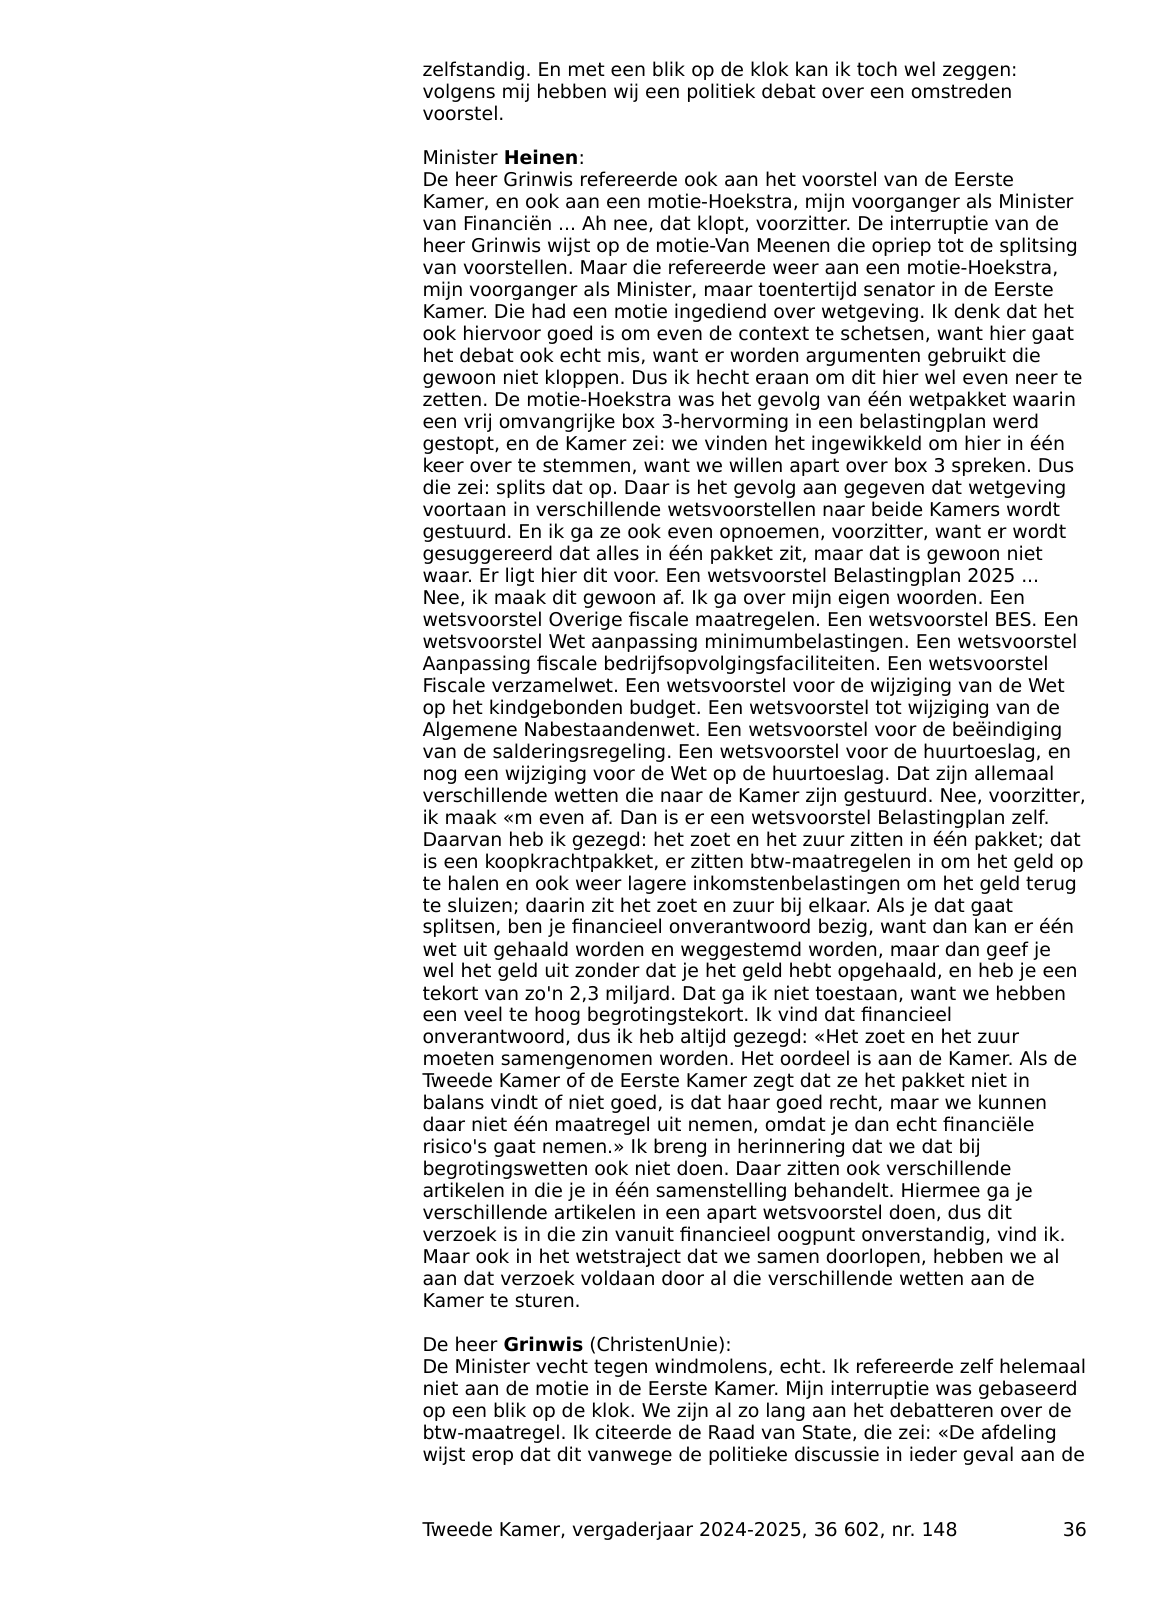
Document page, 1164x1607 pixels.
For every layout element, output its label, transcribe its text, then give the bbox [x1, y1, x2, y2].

text De heer Grinwis (ChristenUnie): [422, 1334, 1087, 1356]
text De Minister vecht tegen windmolens, echt. Ik refereerde zelf helemaal niet aan de motie in de Eerste Kamer. Mijn interruptie was gebaseerd op een blik op de klok. We zijn al zo lang aan het debatteren over de btw-maatregel. Ik citeerde de Raad van State, die zei: «De afdeling wijst erop dat dit vanwege de politieke discussie in ieder geval aan de [422, 1356, 1087, 1466]
text De heer Grinwis refereerde ook aan het voorstel van de Eerste Kamer, en ook aan een motie-Hoekstra, mijn voorganger als Minister van Financiën ... Ah nee, dat klopt, voorzitter. De interruptie van de heer Grinwis wijst op de motie-Van Meenen die opriep tot de splitsing van voorstellen. Maar die refereerde weer aan een motie-Hoekstra, mijn voorganger als Minister, maar toentertijd senator in de Eerste Kamer. Die had een motie ingediend over wetgeving. Ik denk dat het ook hiervoor goed is om even de context te schetsen, want hier gaat het debat ook echt mis, want er worden argumenten gebruikt die gewoon niet kloppen. Dus ik hecht eraan om dit hier wel even neer te zetten. De motie-Hoekstra was het gevolg van één wetpakket waarin een vrij omvangrijke box 3-hervorming in een belastingplan werd gestopt, en de Kamer zei: we vinden het ingewikkeld om hier in één keer over te stemmen, want we willen apart over box 3 spreken. Dus die zei: splits dat op. Daar is het gevolg aan gegeven dat wetgeving voortaan in verschillende wetsvoorstellen naar beide Kamers wordt gestuurd. En ik ga ze ook even opnoemen, voorzitter, want er wordt gesuggereerd dat alles in één pakket zit, maar dat is gewoon niet waar. Er ligt hier dit voor. Een wetsvoorstel Belastingplan 2025 ... Nee, ik maak dit gewoon af. Ik ga over mijn eigen woorden. Een wetsvoorstel Overige fiscale maatregelen. Een wetsvoorstel BES. Een wetsvoorstel Wet aanpassing minimumbelastingen. Een wetsvoorstel Aanpassing fiscale bedrijfsopvolgingsfaciliteiten. Een wetsvoorstel Fiscale verzamelwet. Een wetsvoorstel voor de wijziging van de Wet op het kindgebonden budget. Een wetsvoorstel tot wijziging van de Algemene Nabestaandenwet. Een wetsvoorstel voor de beëindiging van de salderingsregeling. Een wetsvoorstel voor de huurtoeslag, en nog een wijziging voor de Wet op de huurtoeslag. Dat zijn allemaal verschillende wetten die naar de Kamer zijn gestuurd. Nee, voorzitter, ik maak «m even af. Dan is er een wetsvoorstel Belastingplan zelf. Daarvan heb ik gezegd: het zoet en het zuur zitten in één pakket; dat is een koopkrachtpakket, er zitten btw-maatregelen in om het geld op te halen en ook weer lagere inkomstenbelastingen om het geld terug te sluizen; daarin zit het zoet en zuur bij elkaar. Als je dat gaat splitsen, ben je financieel onverantwoord bezig, want dan kan er één wet uit gehaald worden en weggestemd worden, maar dan geef je wel het geld uit zonder dat je het geld hebt opgehaald, en heb je een tekort van zo'n 2,3 miljard. Dat ga ik niet toestaan, want we hebben een veel te hoog begrotingstekort. Ik vind dat financieel onverantwoord, dus ik heb altijd gezegd: «Het zoet en het zuur moeten samengenomen worden. Het oordeel is aan de Kamer. Als de Tweede Kamer of de Eerste Kamer zegt dat ze het pakket niet in balans vindt of niet goed, is dat haar goed recht, maar we kunnen daar niet één maatregel uit nemen, omdat je dan echt financiële risico's gaat nemen.» Ik breng in herinnering dat we dat bij begrotingswetten ook niet doen. Daar zitten ook verschillende artikelen in die je in één samenstelling behandelt. Hiermee ga je verschillende artikelen in een apart wetsvoorstel doen, dus dit verzoek is in die zin vanuit financieel oogpunt onverstandig, vind ik. Maar ook in het wetstraject dat we samen doorlopen, hebben we al aan dat verzoek voldaan door al die verschillende wetten aan de Kamer te sturen. [422, 169, 1087, 1312]
text zelfstandig. En met een blik op de klok kan ik toch wel zeggen: volgens mij hebben wij een politiek debat over een omstreden voorstel. [422, 59, 1087, 125]
text Minister Heinen: [422, 147, 1087, 169]
